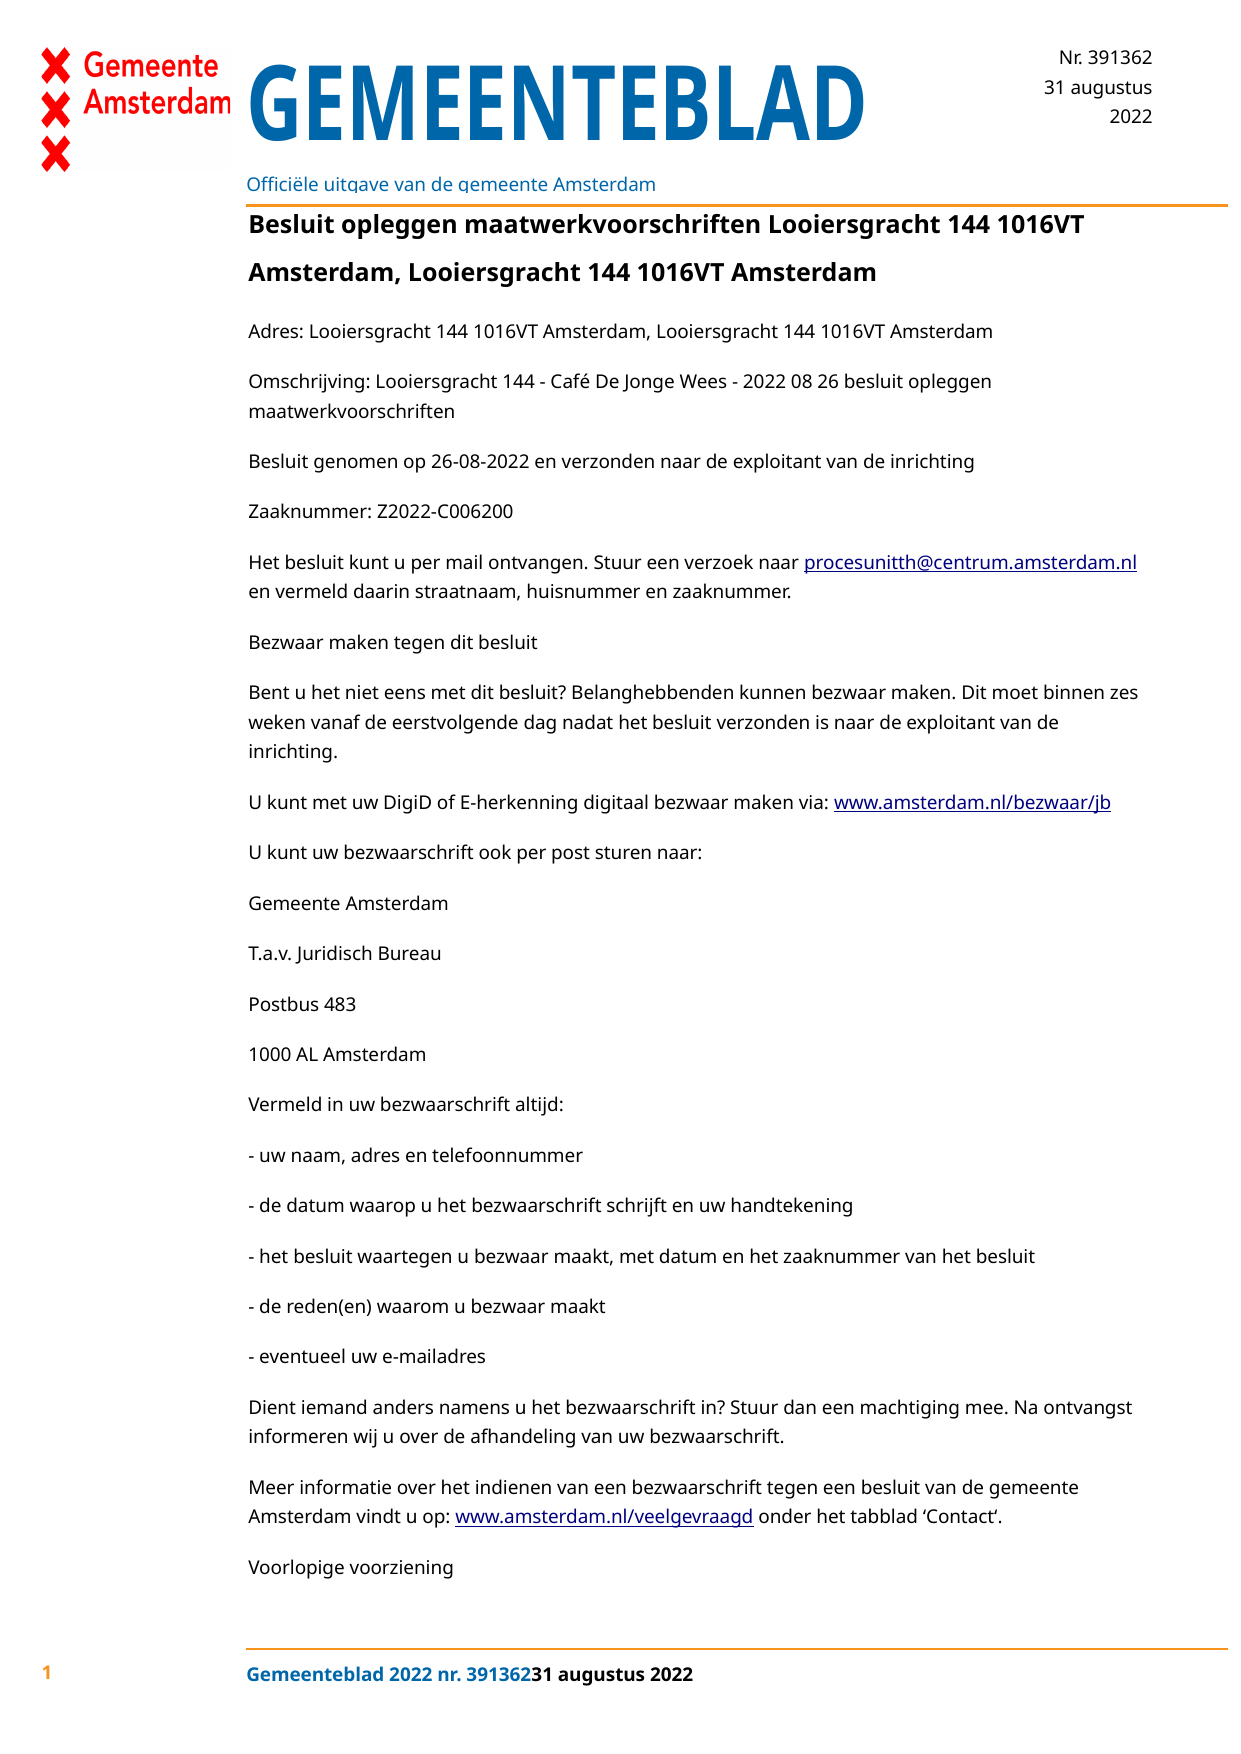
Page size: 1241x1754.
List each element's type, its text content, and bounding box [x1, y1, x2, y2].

text Voorlopige voorziening [248, 1554, 1152, 1580]
text 1000 AL Amsterdam [248, 1041, 1152, 1067]
text U kunt met uw DigiD of E-herkenning digitaal bezwaar maken via: www.amsterdam.nl/bezwaar/jb [248, 789, 1152, 815]
text Het besluit kunt u per mail ontvangen. Stuur een verzoek naar procesunitth@centrum.amsterdam.nl en vermeld daarin straatnaam, huisnummer en zaaknummer. [248, 549, 1152, 604]
text U kunt uw bezwaarschrift ook per post sturen naar: [248, 839, 1152, 865]
text Adres: Looiersgracht 144 1016VT Amsterdam, Looiersgracht 144 1016VT Amsterdam [248, 318, 1152, 344]
text Zaaknummer: Z2022-C006200 [248, 499, 1152, 524]
text - uw naam, adres en telefoonnummer [248, 1142, 1152, 1168]
text Vermeld in uw bezwaarschrift altijd: [248, 1092, 1152, 1117]
text Bent u het niet eens met dit besluit? Belanghebbenden kunnen bezwaar maken. Dit moet binnen zes weken vanaf de eerstvolgende dag nadat het besluit verzonden is naar de exploitant van de inrichting. [248, 679, 1152, 764]
text - eventueel uw e-mailadres [248, 1344, 1152, 1369]
picture [41, 47, 231, 172]
text Gemeente Amsterdam [248, 890, 1152, 916]
text Besluit genomen op 26-08-2022 en verzonden naar de exploitant van de inrichting [248, 448, 1152, 474]
text - de reden(en) waarom u bezwaar maakt [248, 1293, 1152, 1319]
text - het besluit waartegen u bezwaar maakt, met datum en het zaaknummer van het besluit [248, 1243, 1152, 1269]
text T.a.v. Juridisch Bureau [248, 940, 1152, 966]
text Bezwaar maken tegen dit besluit [248, 629, 1152, 655]
text Besluit opleggen maatwerkvoorschriften Looiersgracht 144 1016VT Amsterdam, Looiersgracht 144 1016VT Amsterdam [248, 207, 1152, 288]
text Meer informatie over het indienen van een bezwaarschrift tegen een besluit van de gemeente Amsterdam vindt u op: www.amsterdam.nl/veelgevraagd onder het tabblad ‘Contact‘. [248, 1474, 1152, 1529]
text Omschrijving: Looiersgracht 144 - Café De Jonge Wees - 2022 08 26 besluit opleggen maatwerkvoorschriften [248, 368, 1152, 424]
text Postbus 483 [248, 991, 1152, 1017]
text - de datum waarop u het bezwaarschrift schrijft en uw handtekening [248, 1192, 1152, 1218]
text Dient iemand anders namens u het bezwaarschrift in? Stuur dan een machtiging mee. Na ontvangst informeren wij u over de afhandeling van uw bezwaarschrift. [248, 1394, 1152, 1449]
